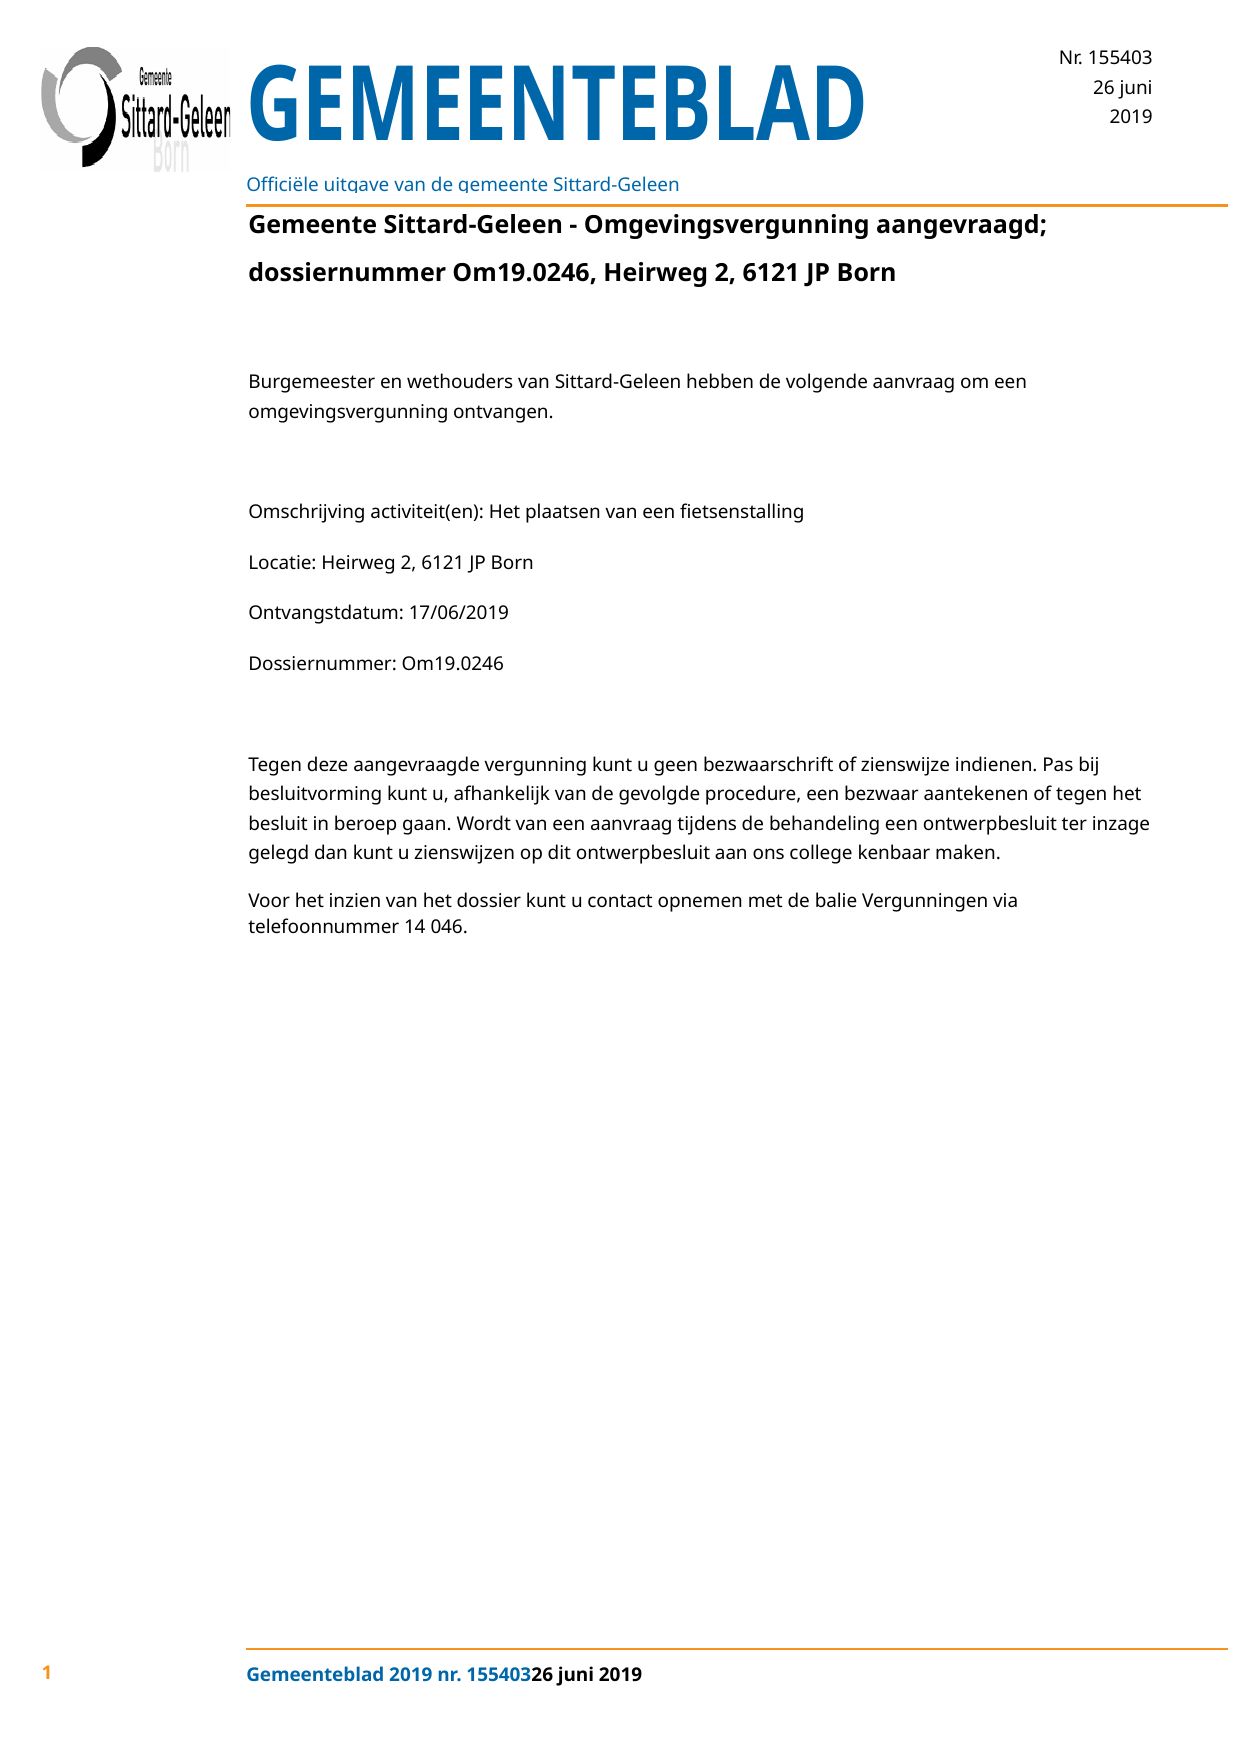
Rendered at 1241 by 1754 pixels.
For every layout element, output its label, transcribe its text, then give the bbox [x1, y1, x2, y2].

text Burgemeester en wethouders van Sittard-Geleen hebben de volgende aanvraag om een omgevingsvergunning ontvangen. [248, 368, 1152, 424]
text Locatie: Heirweg 2, 6121 JP Born [248, 549, 1152, 575]
text Dossiernummer: Om19.0246 [248, 650, 1152, 676]
text Tegen deze aangevraagde vergunning kunt u geen bezwaarschrift of zienswijze indienen. Pas bij besluitvorming kunt u, afhankelijk van de gevolgde procedure, een bezwaar aantekenen of tegen het besluit in beroep gaan. Wordt van een aanvraag tijdens de behandeling een ontwerpbesluit ter inzage gelegd dan kunt u zienswijzen op dit ontwerpbesluit aan ons college kenbaar maken. [248, 751, 1152, 865]
text Gemeente Sittard-Geleen - Omgevingsvergunning aangevraagd; dossiernummer Om19.0246, Heirweg 2, 6121 JP Born [248, 207, 1152, 288]
text Omschrijving activiteit(en): Het plaatsen van een fietsenstalling [248, 499, 1152, 524]
text Ontvangstdatum: 17/06/2019 [248, 599, 1152, 625]
picture [41, 47, 231, 172]
text Voor het inzien van het dossier kunt u contact opnemen met de balie Vergunningen via telefoonnummer 14 046. [248, 887, 1152, 939]
